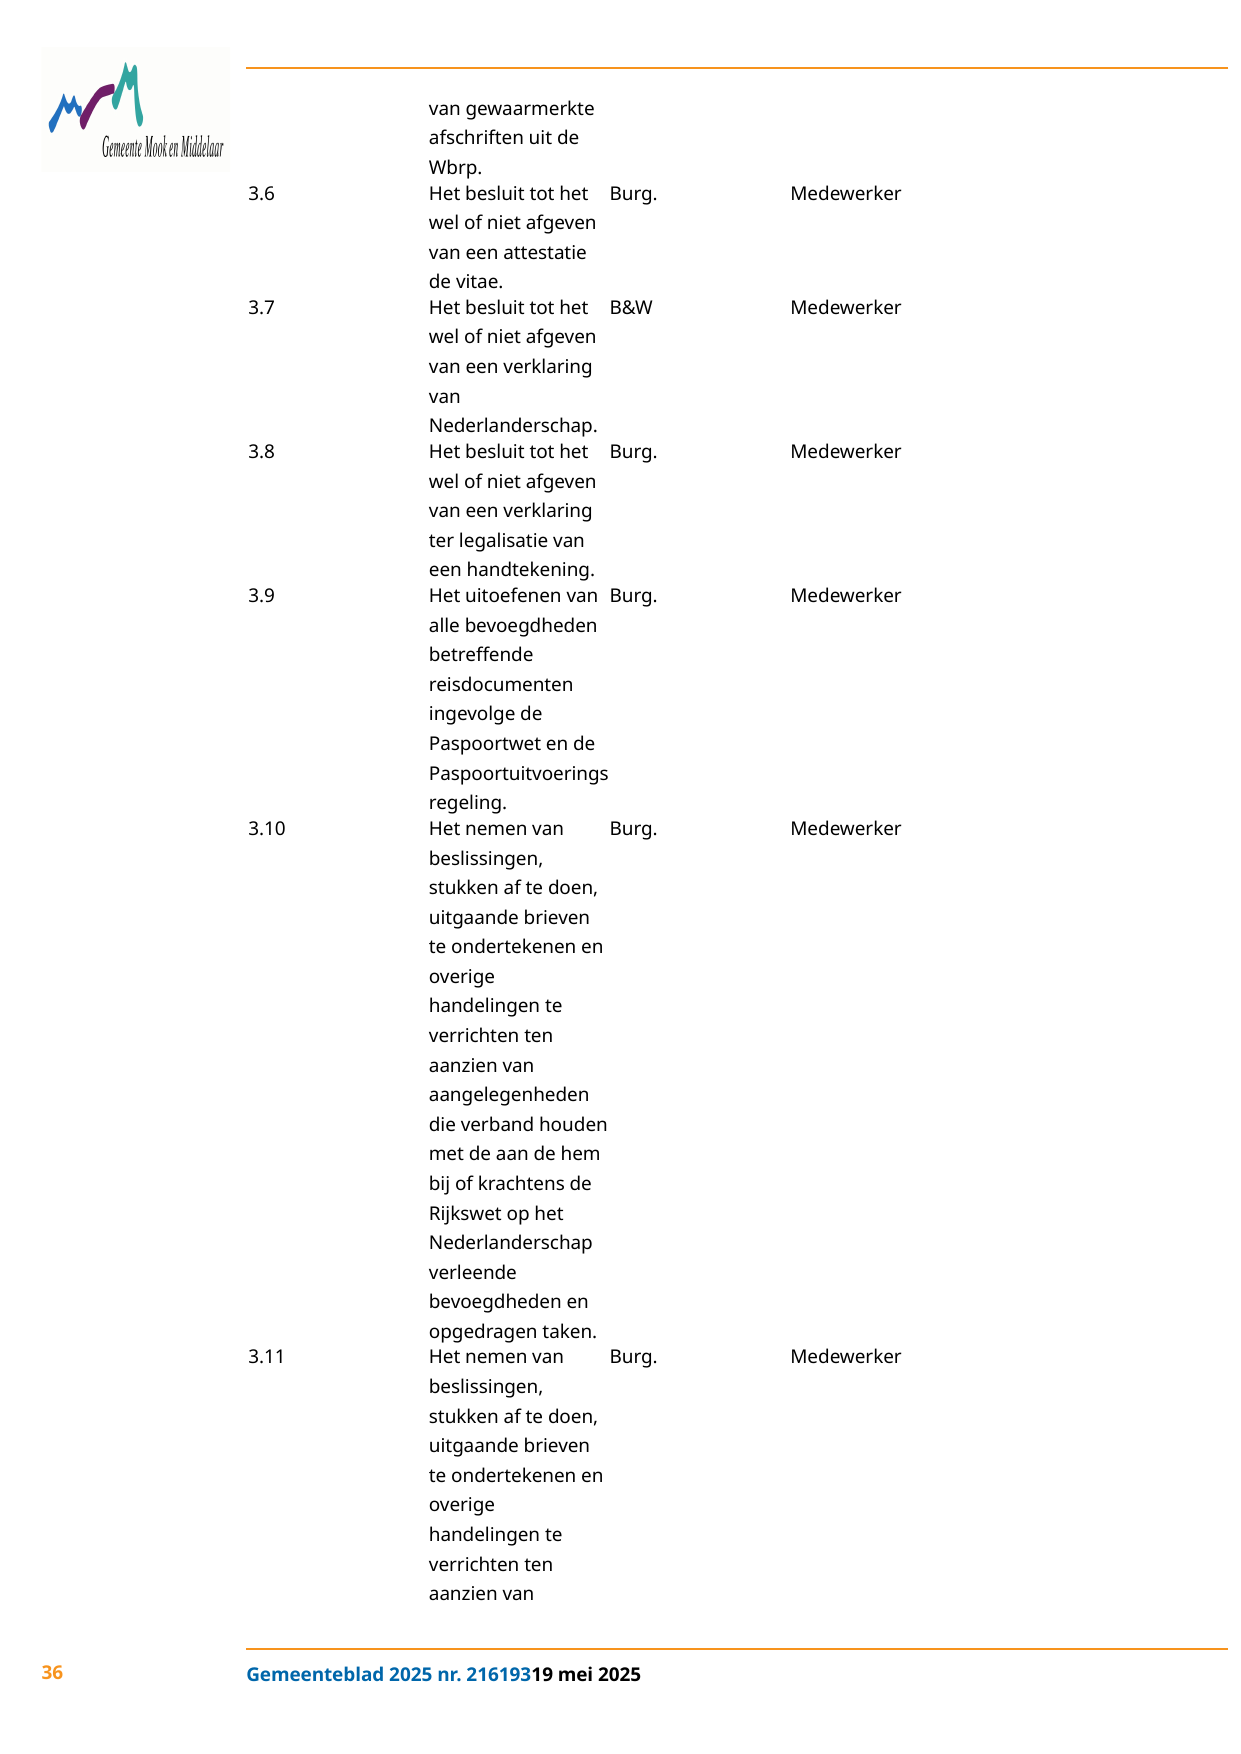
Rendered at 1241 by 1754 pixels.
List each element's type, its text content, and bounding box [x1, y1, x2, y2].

table_cell Burg. [609, 815, 790, 1344]
table_cell 3.10 [248, 815, 429, 1344]
table_cell 3.9 [248, 582, 429, 815]
table_cell 3.6 [248, 180, 429, 294]
table_cell Medewerker [790, 294, 971, 438]
table_cell B&W [609, 294, 790, 438]
table_cell Medewerker [790, 1344, 971, 1606]
table_cell Het uitoefenen van alle bevoegdheden betreffende reisdocumenten ingevolge de Paspoortwet en de Paspoortuitvoeringsregeling. [429, 582, 609, 815]
table_cell van gewaarmerkte afschriften uit de Wbrp. [429, 95, 609, 180]
table_cell [971, 438, 1152, 582]
table_cell [971, 294, 1152, 438]
table_cell [248, 95, 429, 180]
table_cell 3.7 [248, 294, 429, 438]
table_cell Burg. [609, 438, 790, 582]
table_cell Medewerker [790, 815, 971, 1344]
table_cell [971, 180, 1152, 294]
table_cell Burg. [609, 180, 790, 294]
table_cell Het nemen van beslissingen, stukken af te doen, uitgaande brieven te ondertekenen en overige handelingen te verrichten ten aanzien van [429, 1344, 609, 1606]
table_cell Medewerker [790, 438, 971, 582]
table_cell Medewerker [790, 582, 971, 815]
table_cell 3.8 [248, 438, 429, 582]
table_cell 3.11 [248, 1344, 429, 1606]
table_cell Burg. [609, 582, 790, 815]
table_cell Medewerker [790, 180, 971, 294]
table_cell Het besluit tot het wel of niet afgeven van een attestatie de vitae. [429, 180, 609, 294]
table_cell [971, 815, 1152, 1344]
table_cell Burg. [609, 1344, 790, 1606]
table_cell [971, 582, 1152, 815]
table_cell [790, 95, 971, 180]
table_cell Het besluit tot het wel of niet afgeven van een verklaring ter legalisatie van een handtekening. [429, 438, 609, 582]
picture [41, 47, 231, 172]
table_cell [609, 95, 790, 180]
table_cell Het besluit tot het wel of niet afgeven van een verklaring van Nederlanderschap. [429, 294, 609, 438]
table_cell [971, 95, 1152, 180]
table_cell Het nemen van beslissingen, stukken af te doen, uitgaande brieven te ondertekenen en overige handelingen te verrichten ten aanzien van aangelegenheden die verband houden met de aan de hem bij of krachtens de Rijkswet op het Nederlanderschap verleende bevoegdheden en opgedragen taken. [429, 815, 609, 1344]
table_cell [971, 1344, 1152, 1606]
